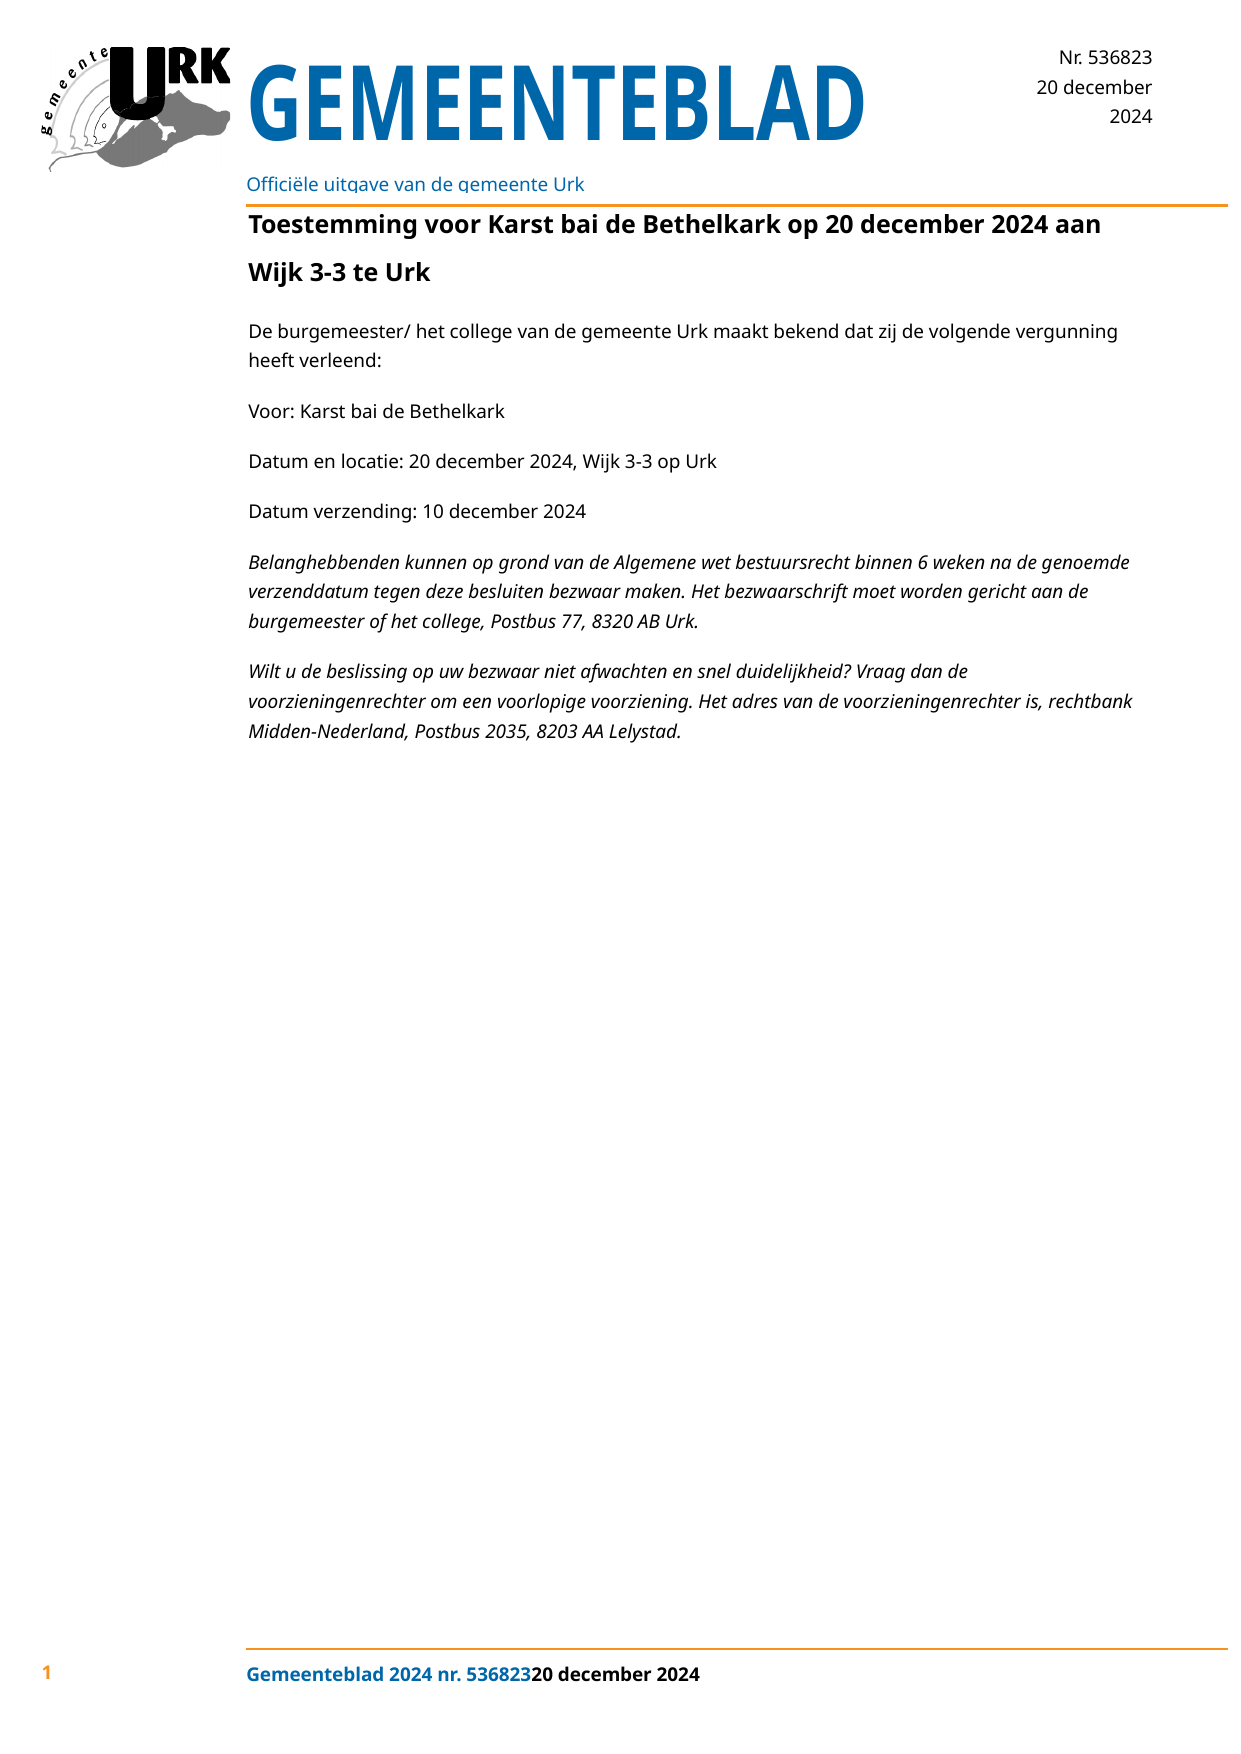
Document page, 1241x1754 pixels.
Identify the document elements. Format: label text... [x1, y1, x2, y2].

text Wilt u de beslissing op uw bezwaar niet afwachten en snel duidelijkheid? Vraag dan de voorzieningenrechter om een voorlopige voorziening. Het adres van de voorzieningenrechter is, rechtbank Midden-Nederland, Postbus 2035, 8203 AA Lelystad. [248, 659, 1152, 744]
text De burgemeester/ het college van de gemeente Urk maakt bekend dat zij de volgende vergunning heeft verleend: [248, 318, 1152, 373]
picture [41, 47, 231, 172]
text Datum en locatie: 20 december 2024, Wijk 3-3 op Urk [248, 448, 1152, 474]
text Belanghebbenden kunnen op grond van de Algemene wet bestuursrecht binnen 6 weken na de genoemde verzenddatum tegen deze besluiten bezwaar maken. Het bezwaarschrift moet worden gericht aan de burgemeester of het college, Postbus 77, 8320 AB Urk. [248, 549, 1152, 634]
text Voor: Karst bai de Bethelkark [248, 398, 1152, 424]
text Datum verzending: 10 december 2024 [248, 499, 1152, 524]
text Toestemming voor Karst bai de Bethelkark op 20 december 2024 aan Wijk 3-3 te Urk [248, 207, 1152, 288]
